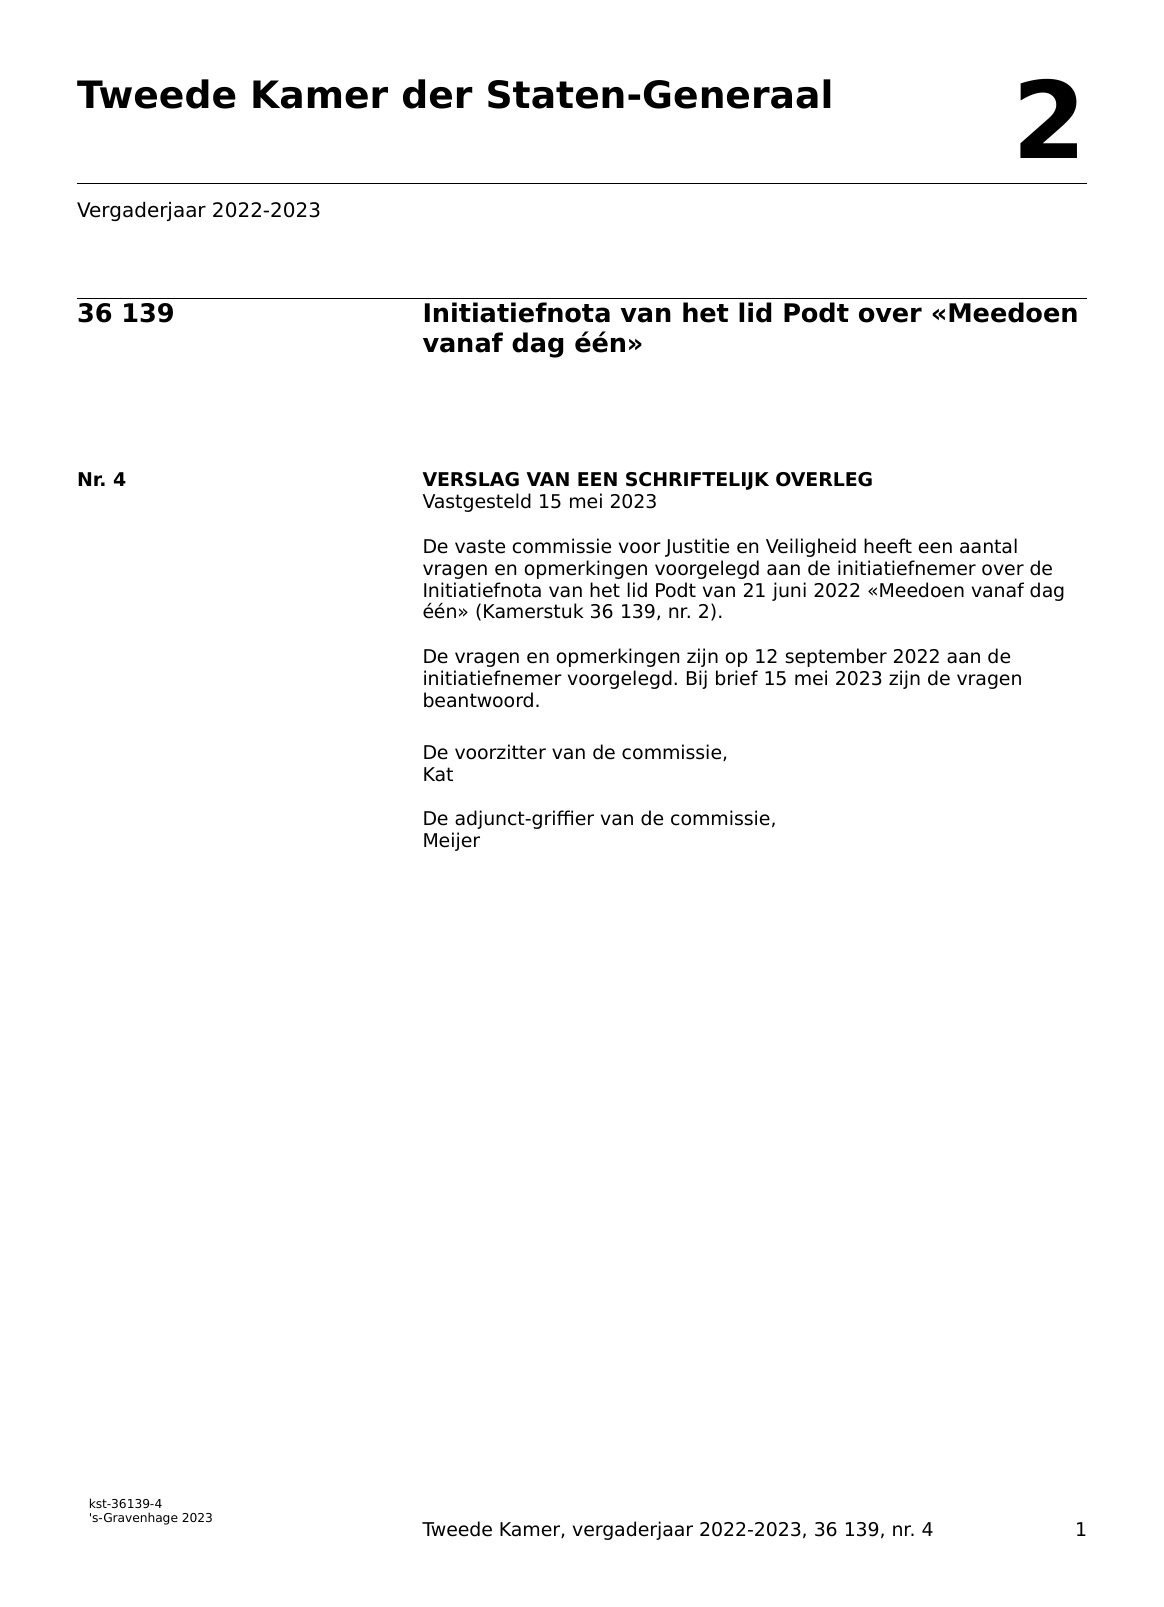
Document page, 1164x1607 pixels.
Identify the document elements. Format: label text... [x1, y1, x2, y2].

text De voorzitter van de commissie, Kat [422, 742, 1087, 786]
text De adjunct-griffier van de commissie, Meijer [422, 808, 1087, 852]
table_header 2 [886, 59, 1087, 183]
subtitle 36 139 Initiatiefnota van het lid Podt over «Meedoen vanaf dag één» [77, 299, 1087, 358]
text 's-Gravenhage 2023 [88, 1511, 323, 1525]
text kst-36139-4 [88, 1497, 323, 1511]
text De vragen en opmerkingen zijn op 12 september 2022 aan de initiatiefnemer voorgelegd. Bij brief 15 mei 2023 zijn de vragen beantwoord. [422, 646, 1087, 712]
table_header Tweede Kamer der Staten-Generaal [77, 59, 886, 183]
text De vaste commissie voor Justitie en Veiligheid heeft een aantal vragen en opmerkingen voorgelegd aan de initiatiefnemer over de Initiatiefnota van het lid Podt van 21 juni 2022 «Meedoen vanaf dag één» (Kamerstuk 36 139, nr. 2). [422, 536, 1087, 623]
subtitle Nr. 4 VERSLAG VAN EEN SCHRIFTELIJK OVERLEG [77, 469, 1087, 491]
text Vastgesteld 15 mei 2023 [422, 491, 1087, 513]
table_cell Vergaderjaar 2022-2023 [77, 184, 1087, 298]
